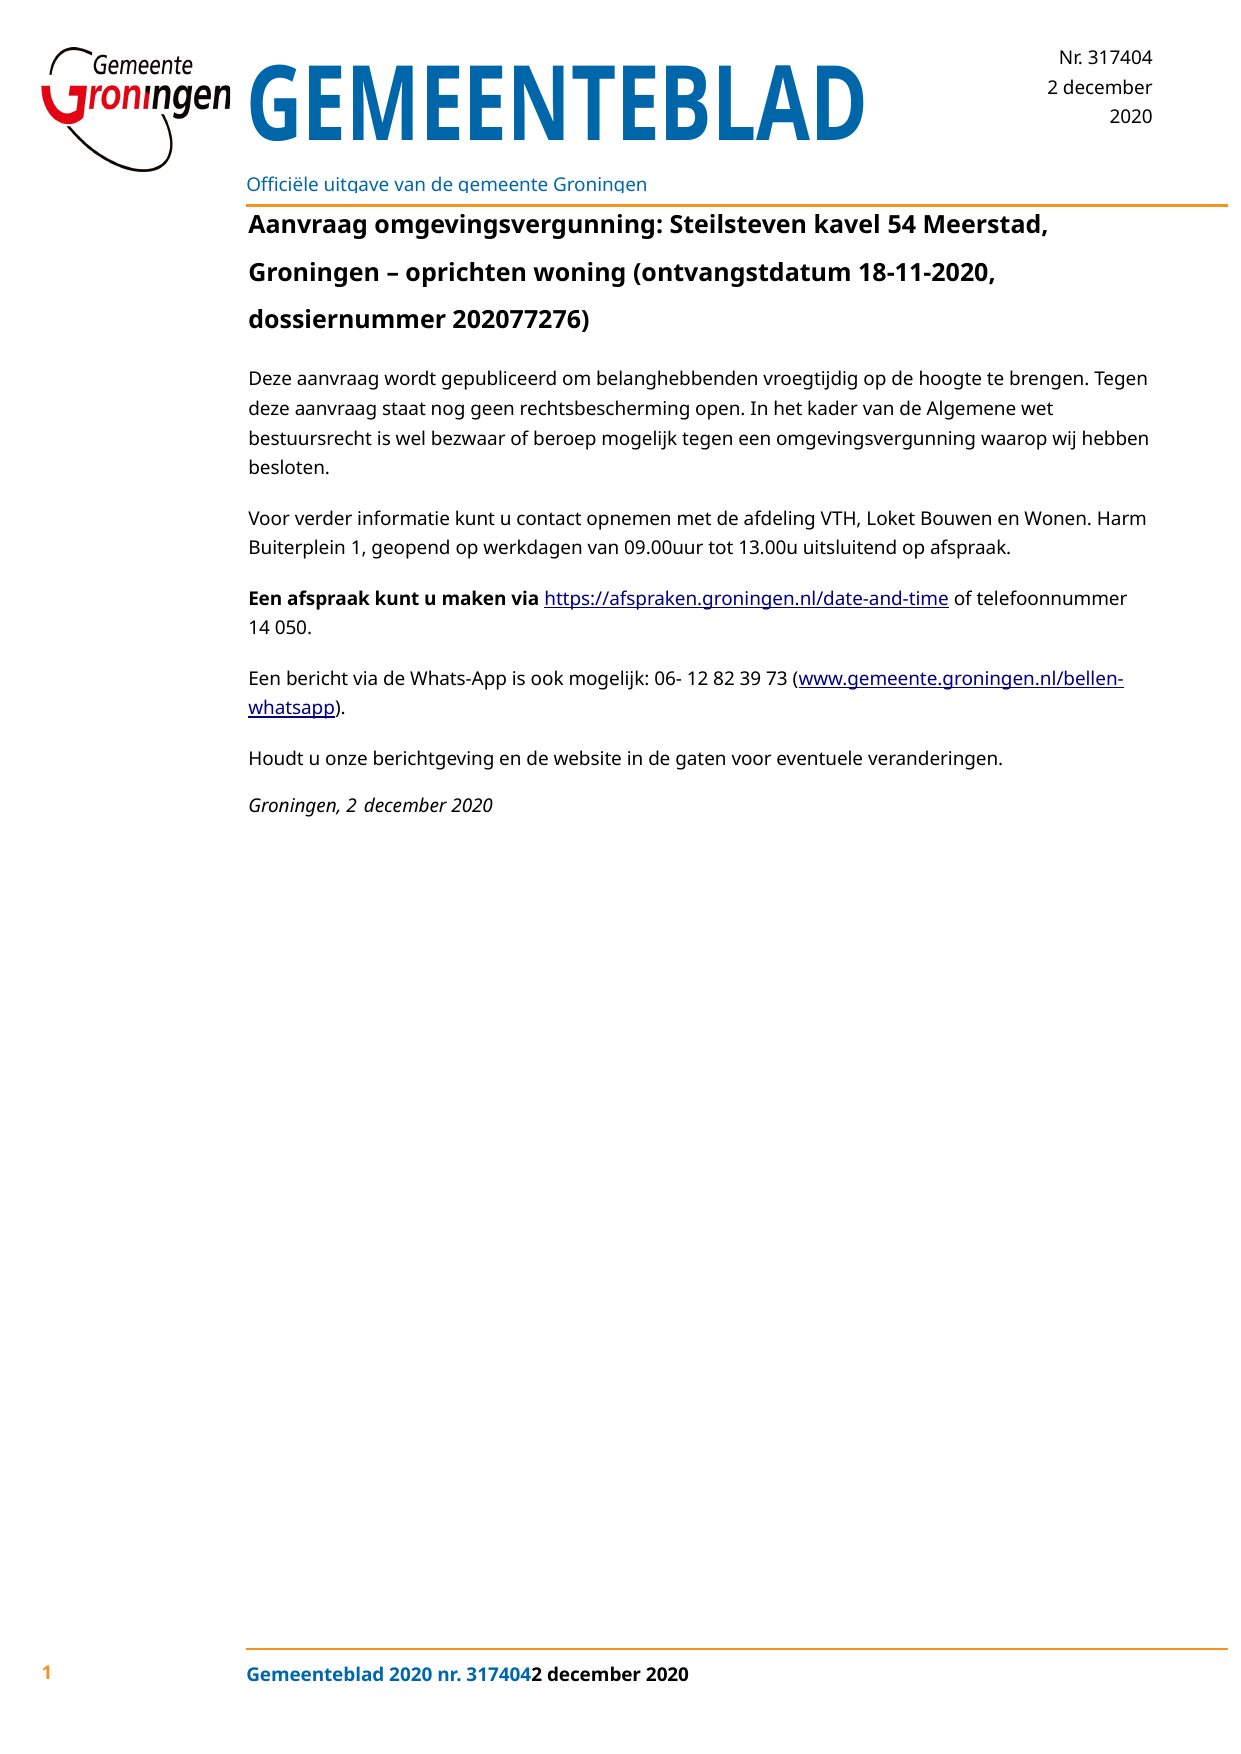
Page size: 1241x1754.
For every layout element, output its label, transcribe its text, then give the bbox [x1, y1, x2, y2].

text Een bericht via de Whats-App is ook mogelijk: 06- 12 82 39 73 (www.gemeente.groningen.nl/bellen-whatsapp). [248, 665, 1152, 720]
text Houdt u onze berichtgeving en de website in de gaten voor eventuele veranderingen. [248, 745, 1152, 770]
text Aanvraag omgevingsvergunning: Steilsteven kavel 54 Meerstad, Groningen – oprichten woning (ontvangstdatum 18-11-2020, dossiernummer 202077276) [248, 207, 1152, 336]
text Groningen, 2 december 2020 [248, 792, 1152, 818]
text Deze aanvraag wordt gepubliceerd om belanghebbenden vroegtijdig op de hoogte te brengen. Tegen deze aanvraag staat nog geen rechtsbescherming open. In het kader van de Algemene wet bestuursrecht is wel bezwaar of beroep mogelijk tegen een omgevingsvergunning waarop wij hebben besloten. [248, 366, 1152, 480]
picture [41, 47, 231, 172]
text Voor verder informatie kunt u contact opnemen met de afdeling VTH, Loket Bouwen en Wonen. Harm Buiterplein 1, geopend op werkdagen van 09.00uur tot 13.00u uitsluitend op afspraak. [248, 505, 1152, 560]
text Een afspraak kunt u maken via https://afspraken.groningen.nl/date-and-time of telefoonnummer 14 050. [248, 585, 1152, 640]
